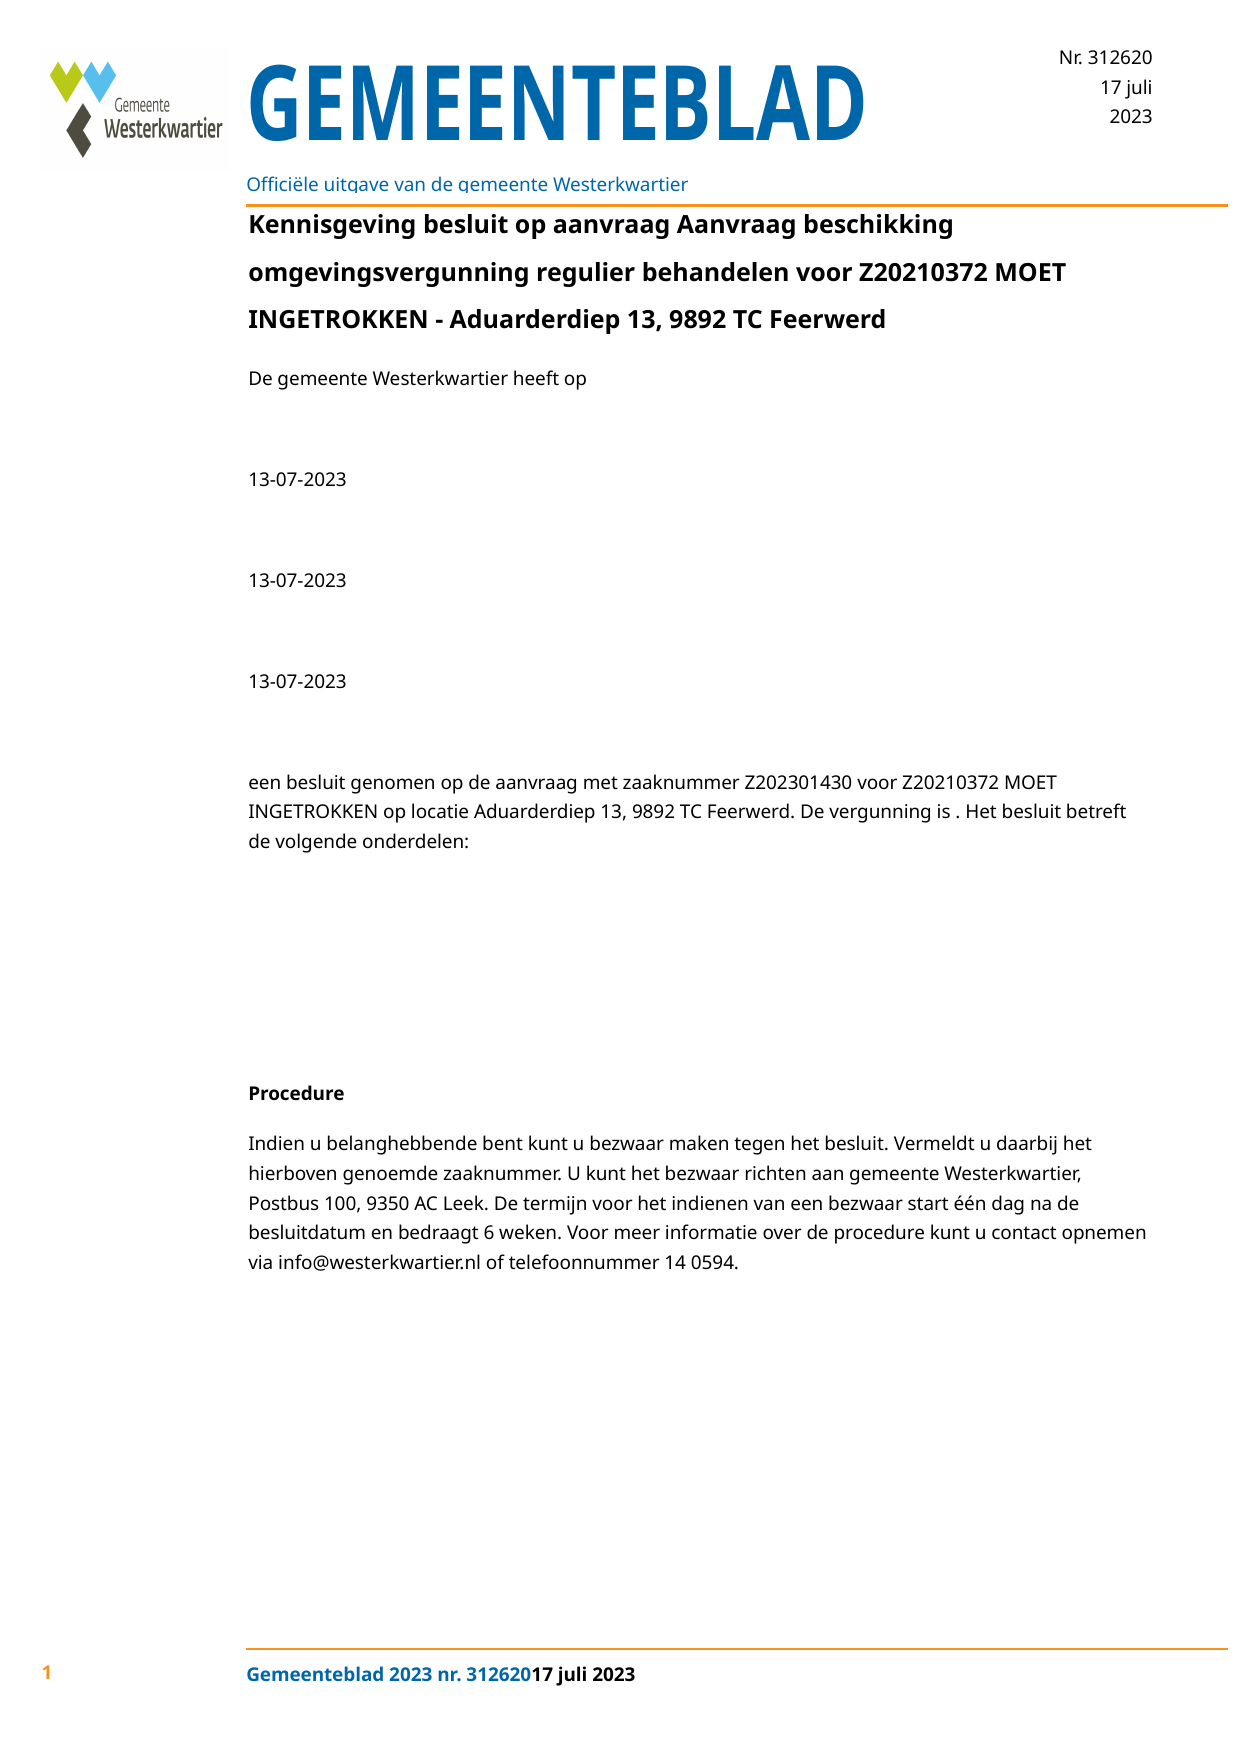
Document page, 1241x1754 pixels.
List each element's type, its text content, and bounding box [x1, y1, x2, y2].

text Indien u belanghebbende bent kunt u bezwaar maken tegen het besluit. Vermeldt u daarbij het hierboven genoemde zaaknummer. U kunt het bezwaar richten aan gemeente Westerkwartier, Postbus 100, 9350 AC Leek. De termijn voor het indienen van een bezwaar start één dag na de besluitdatum en bedraagt 6 weken. Voor meer informatie over de procedure kunt u contact opnemen via info@westerkwartier.nl of telefoonnummer 14 0594. [248, 1131, 1152, 1274]
text een besluit genomen op de aanvraag met zaaknummer Z202301430 voor Z20210372 MOET INGETROKKEN op locatie Aduarderdiep 13, 9892 TC Feerwerd. De vergunning is . Het besluit betreft de volgende onderdelen: [248, 769, 1152, 854]
text 13-07-2023 [248, 466, 1152, 492]
text Procedure [248, 1080, 1152, 1106]
picture [41, 47, 231, 172]
text De gemeente Westerkwartier heeft op [248, 366, 1152, 391]
text 13-07-2023 [248, 567, 1152, 593]
text 13-07-2023 [248, 668, 1152, 694]
text Kennisgeving besluit op aanvraag Aanvraag beschikking omgevingsvergunning regulier behandelen voor Z20210372 MOET INGETROKKEN - Aduarderdiep 13, 9892 TC Feerwerd [248, 207, 1152, 336]
